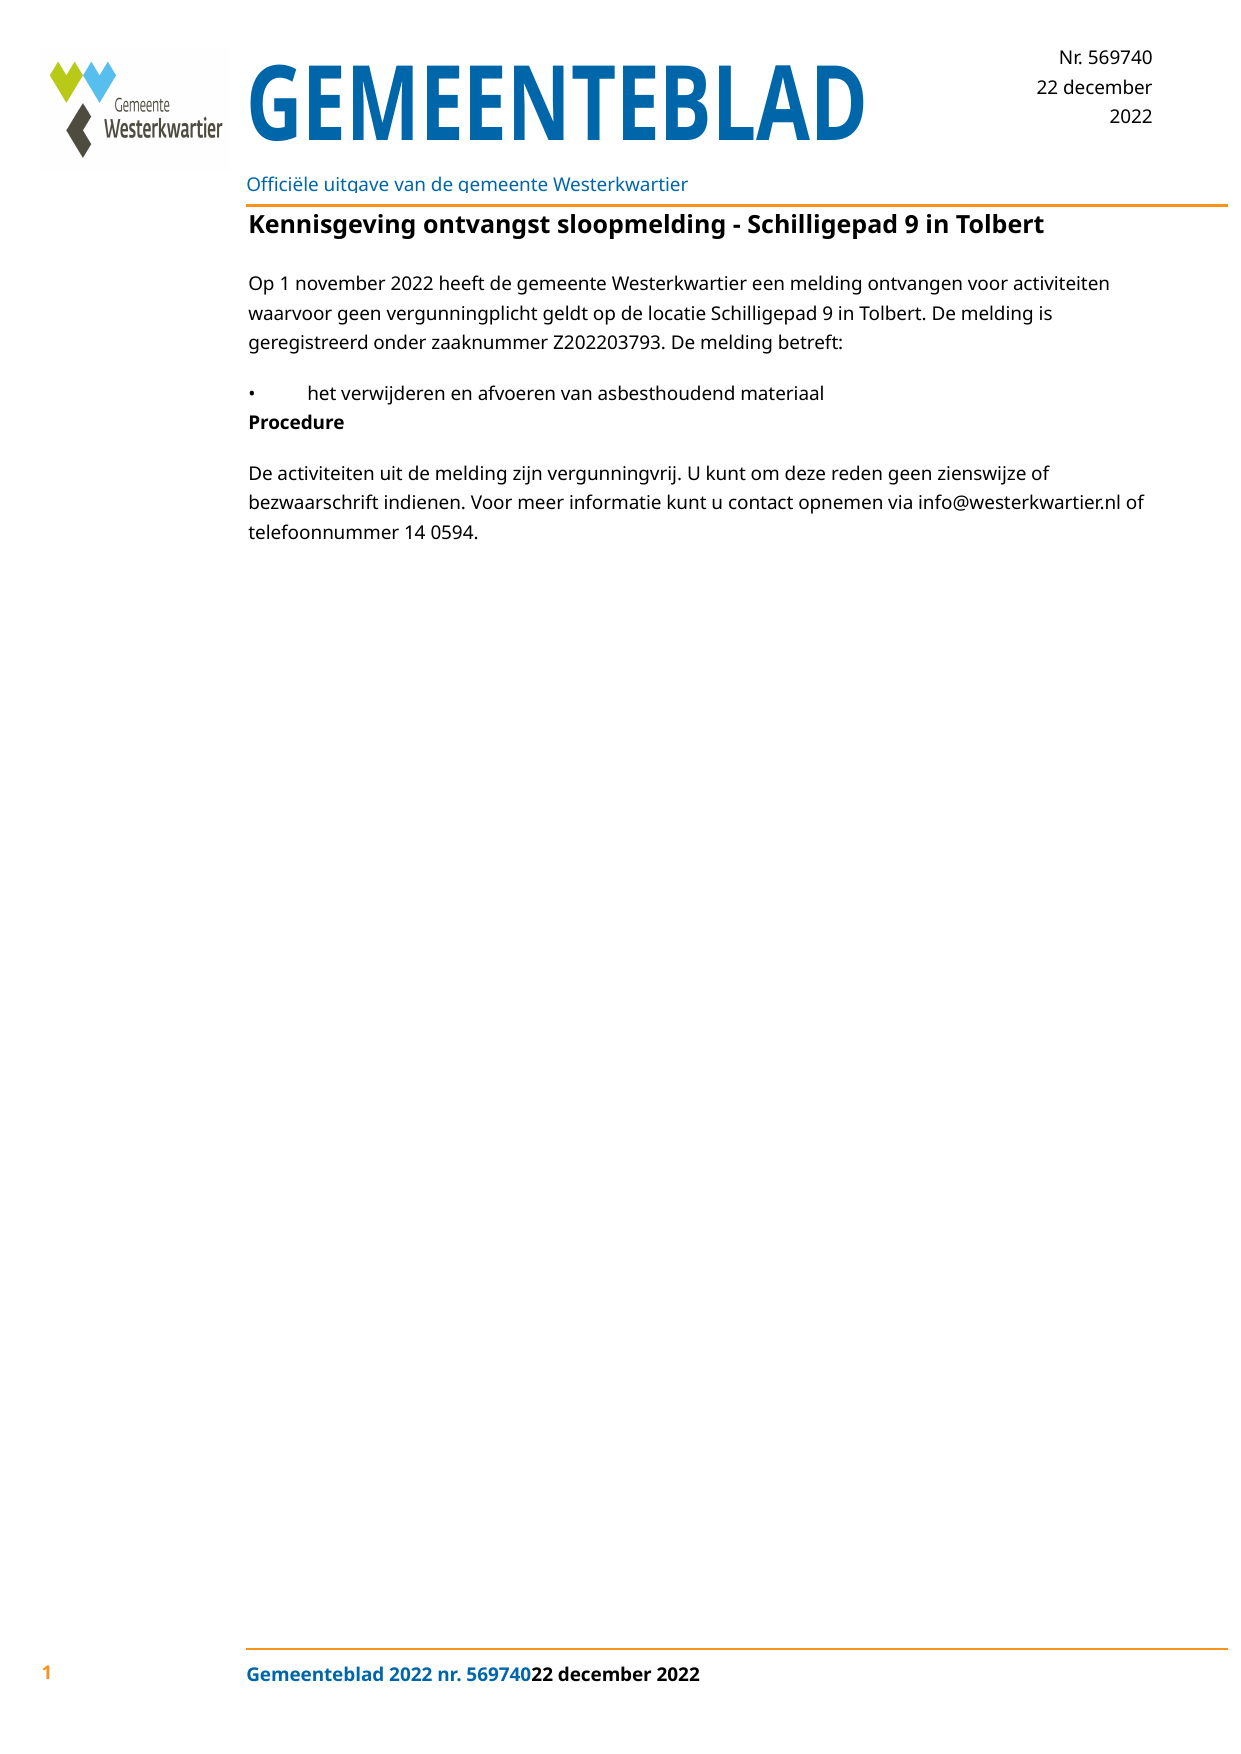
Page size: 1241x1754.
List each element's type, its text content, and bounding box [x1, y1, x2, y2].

list het verwijderen en afvoeren van asbesthoudend materiaal [248, 380, 1152, 406]
text Procedure [248, 409, 1152, 435]
text De activiteiten uit de melding zijn vergunningvrij. U kunt om deze reden geen zienswijze of bezwaarschrift indienen. Voor meer informatie kunt u contact opnemen via info@westerkwartier.nl of telefoonnummer 14 0594. [248, 460, 1152, 545]
text Kennisgeving ontvangst sloopmelding - Schilligepad 9 in Tolbert [248, 207, 1152, 241]
text Op 1 november 2022 heeft de gemeente Westerkwartier een melding ontvangen voor activiteiten waarvoor geen vergunningplicht geldt op de locatie Schilligepad 9 in Tolbert. De melding is geregistreerd onder zaaknummer Z202203793. De melding betreft: [248, 270, 1152, 355]
picture [41, 47, 231, 172]
